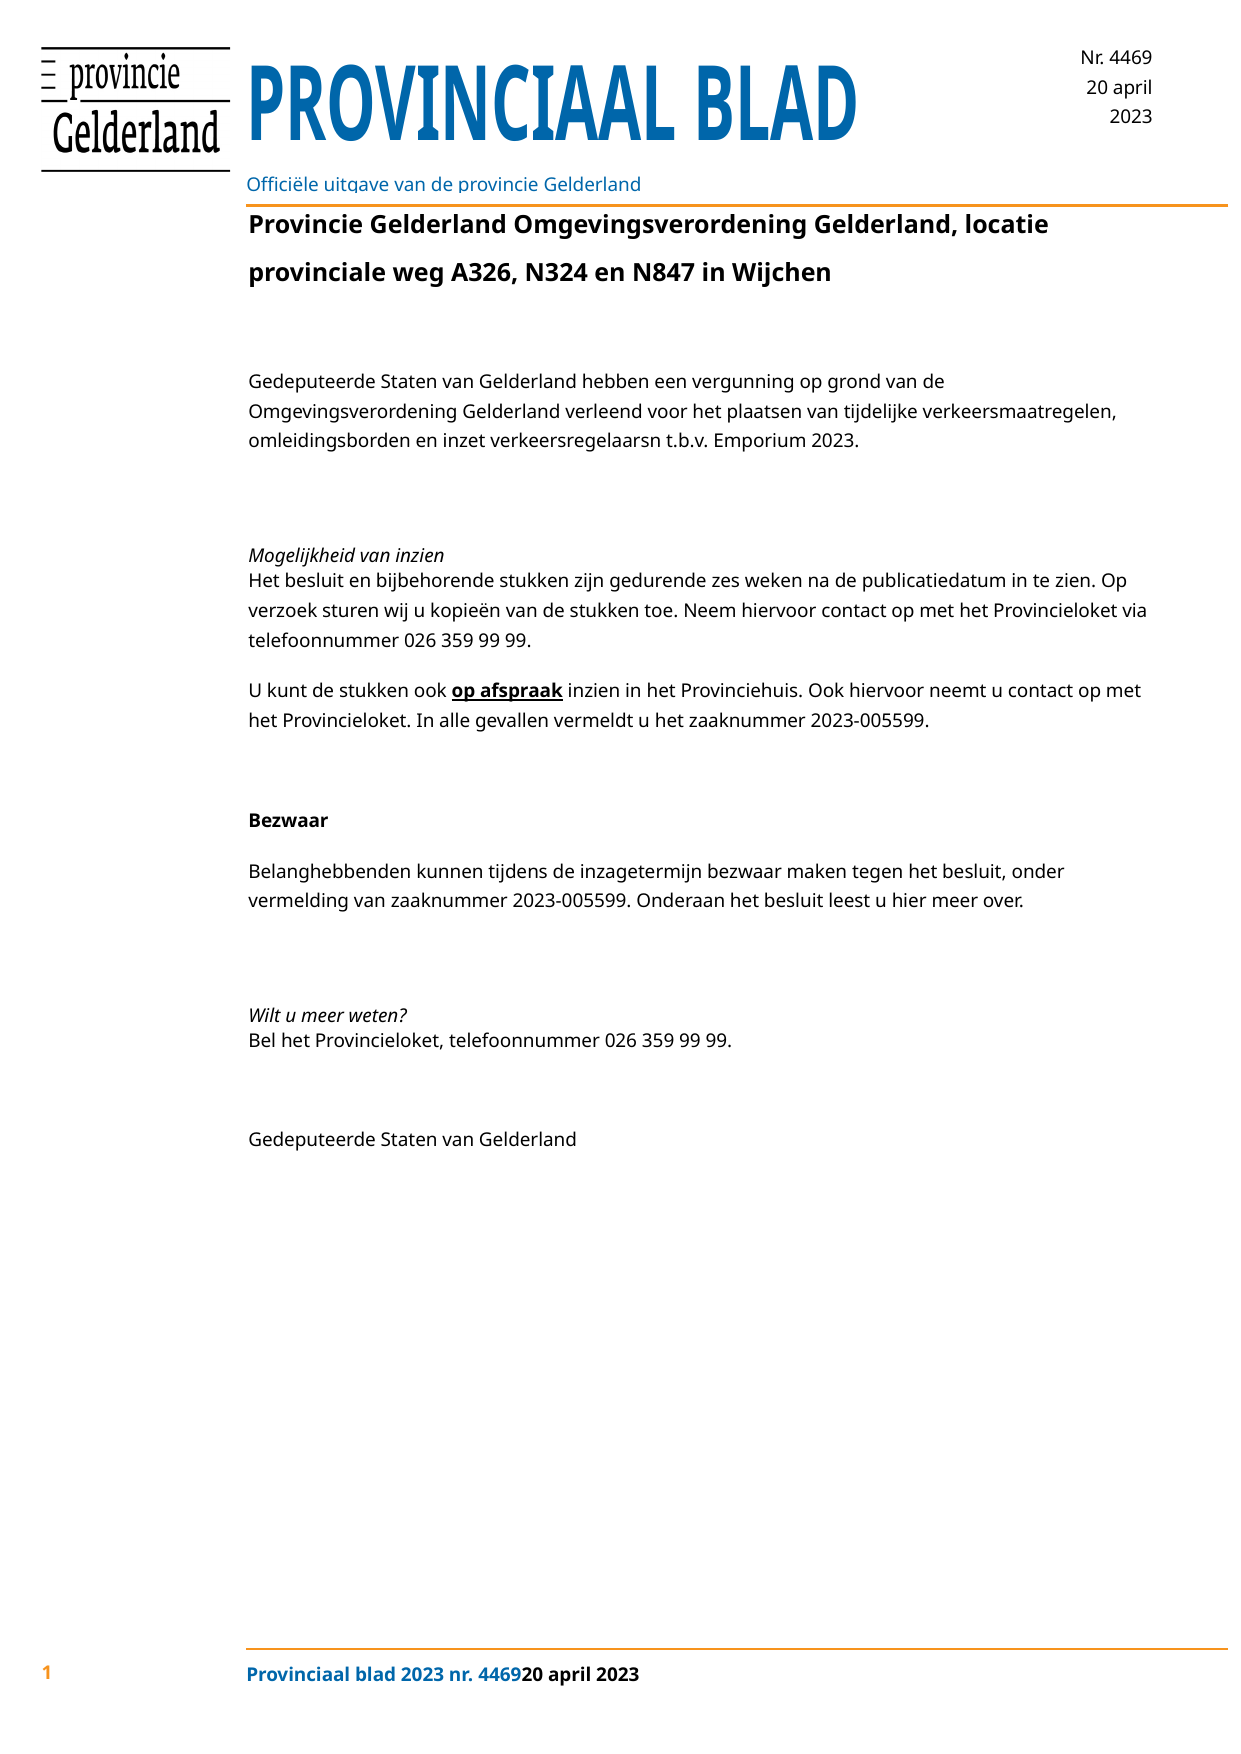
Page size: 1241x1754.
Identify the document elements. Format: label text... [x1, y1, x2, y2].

text Bel het Provincieloket, telefoonnummer 026 359 99 99. [248, 1028, 1152, 1053]
text Provincie Gelderland Omgevingsverordening Gelderland, locatie provinciale weg A326, N324 en N847 in Wijchen [248, 207, 1152, 288]
text Mogelijkheid van inzien [248, 542, 1152, 568]
text Wilt u meer weten? [248, 1002, 1152, 1028]
text U kunt de stukken ook op afspraak inzien in het Provinciehuis. Ook hiervoor neemt u contact op met het Provincieloket. In alle gevallen vermeldt u het zaaknummer 2023-005599. [248, 677, 1152, 732]
text Het besluit en bijbehorende stukken zijn gedurende zes weken na de publicatiedatum in te zien. Op verzoek sturen wij u kopieën van de stukken toe. Neem hiervoor contact op met het Provincieloket via telefoonnummer 026 359 99 99. [248, 568, 1152, 652]
text Gedeputeerde Staten van Gelderland hebben een vergunning op grond van de Omgevingsverordening Gelderland verleend voor het plaatsen van tijdelijke verkeersmaatregelen, omleidingsborden en inzet verkeersregelaarsn t.b.v. Emporium 2023. [248, 368, 1152, 453]
text Belanghebbenden kunnen tijdens de inzagetermijn bezwaar maken tegen het besluit, onder vermelding van zaaknummer 2023-005599. Onderaan het besluit leest u hier meer over. [248, 858, 1152, 913]
picture [41, 47, 231, 172]
text Bezwaar [248, 808, 1152, 833]
text Gedeputeerde Staten van Gelderland [248, 1126, 1152, 1152]
